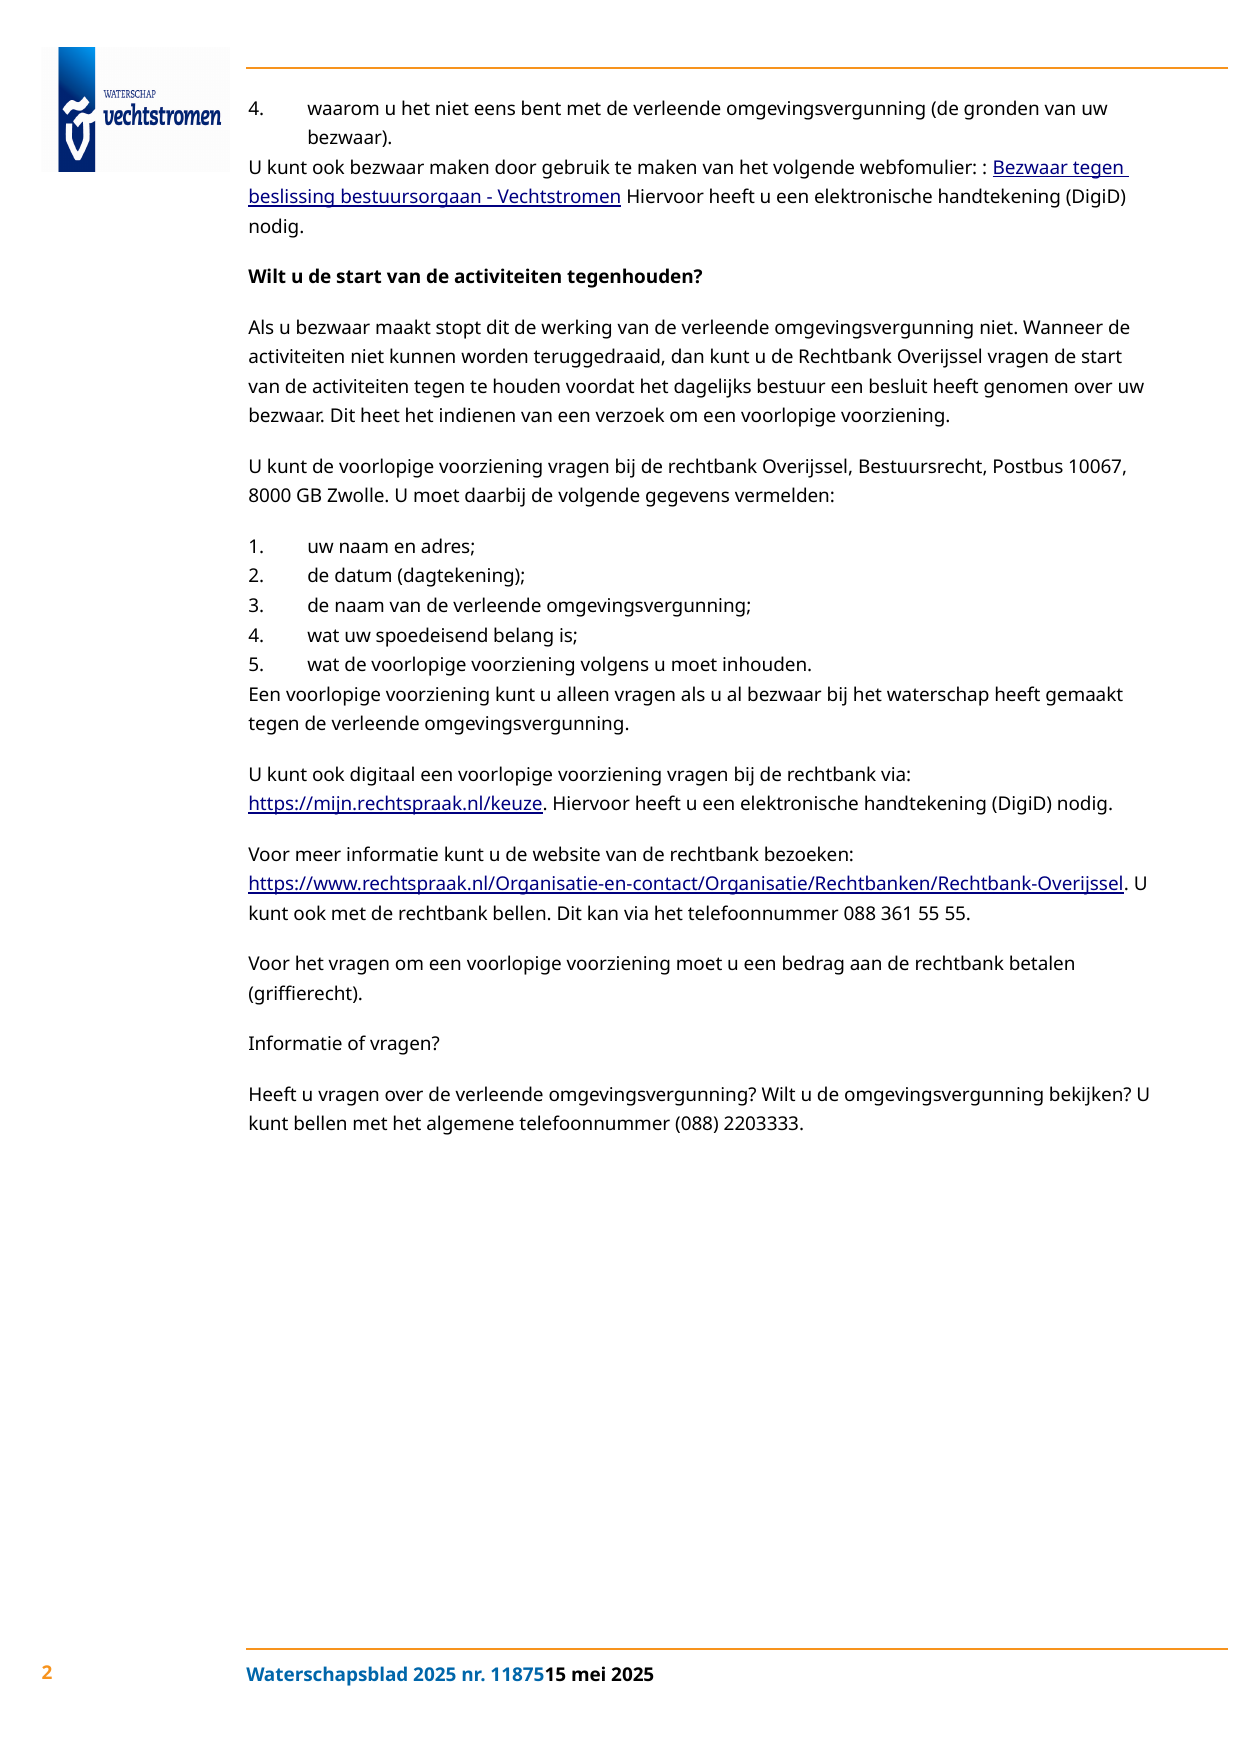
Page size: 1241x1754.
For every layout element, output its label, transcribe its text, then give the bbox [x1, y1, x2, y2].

list waarom u het niet eens bent met de verleende omgevingsvergunning (de gronden van uw bezwaar). [248, 95, 1152, 150]
text Informatie of vragen? [248, 1031, 1152, 1056]
text Een voorlopige voorziening kunt u alleen vragen als u al bezwaar bij het waterschap heeft gemaakt tegen de verleende omgevingsvergunning. [248, 681, 1152, 736]
text Als u bezwaar maakt stopt dit de werking van de verleende omgevingsvergunning niet. Wanneer de activiteiten niet kunnen worden teruggedraaid, dan kunt u de Rechtbank Overijssel vragen de start van de activiteiten tegen te houden voordat het dagelijks bestuur een besluit heeft genomen over uw bezwaar. Dit heet het indienen van een verzoek om een voorlopige voorziening. [248, 314, 1152, 428]
text U kunt de voorlopige voorziening vragen bij de rechtbank Overijssel, Bestuursrecht, Postbus 10067, 8000 GB Zwolle. U moet daarbij de volgende gegevens vermelden: [248, 453, 1152, 508]
text Voor meer informatie kunt u de website van de rechtbank bezoeken: https://www.rechtspraak.nl/Organisatie-en-contact/Organisatie/Rechtbanken/Rechtbank-Overijssel. U kunt ook met de rechtbank bellen. Dit kan via het telefoonnummer 088 361 55 55. [248, 841, 1152, 926]
text Heeft u vragen over de verleende omgevingsvergunning? Wilt u de omgevingsvergunning bekijken? U kunt bellen met het algemene telefoonnummer (088) 2203333. [248, 1081, 1152, 1136]
text Voor het vragen om een voorlopige voorziening moet u een bedrag aan de rechtbank betalen (griffierecht). [248, 951, 1152, 1006]
picture [41, 47, 231, 172]
text U kunt ook digitaal een voorlopige voorziening vragen bij de rechtbank via: https://mijn.rechtspraak.nl/keuze. Hiervoor heeft u een elektronische handtekening (DigiD) nodig. [248, 761, 1152, 816]
list uw naam en adres; [248, 533, 1152, 559]
list de datum (dagtekening); [248, 563, 1152, 588]
list de naam van de verleende omgevingsvergunning; [248, 592, 1152, 618]
text U kunt ook bezwaar maken door gebruik te maken van het volgende webfomulier: : Bezwaar tegen beslissing bestuursorgaan - Vechtstromen Hiervoor heeft u een elektronische handtekening (DigiD) nodig. [248, 154, 1152, 239]
list wat uw spoedeisend belang is; [248, 622, 1152, 648]
list wat de voorlopige voorziening volgens u moet inhouden. [248, 651, 1152, 677]
text Wilt u de start van de activiteiten tegenhouden? [248, 263, 1152, 289]
